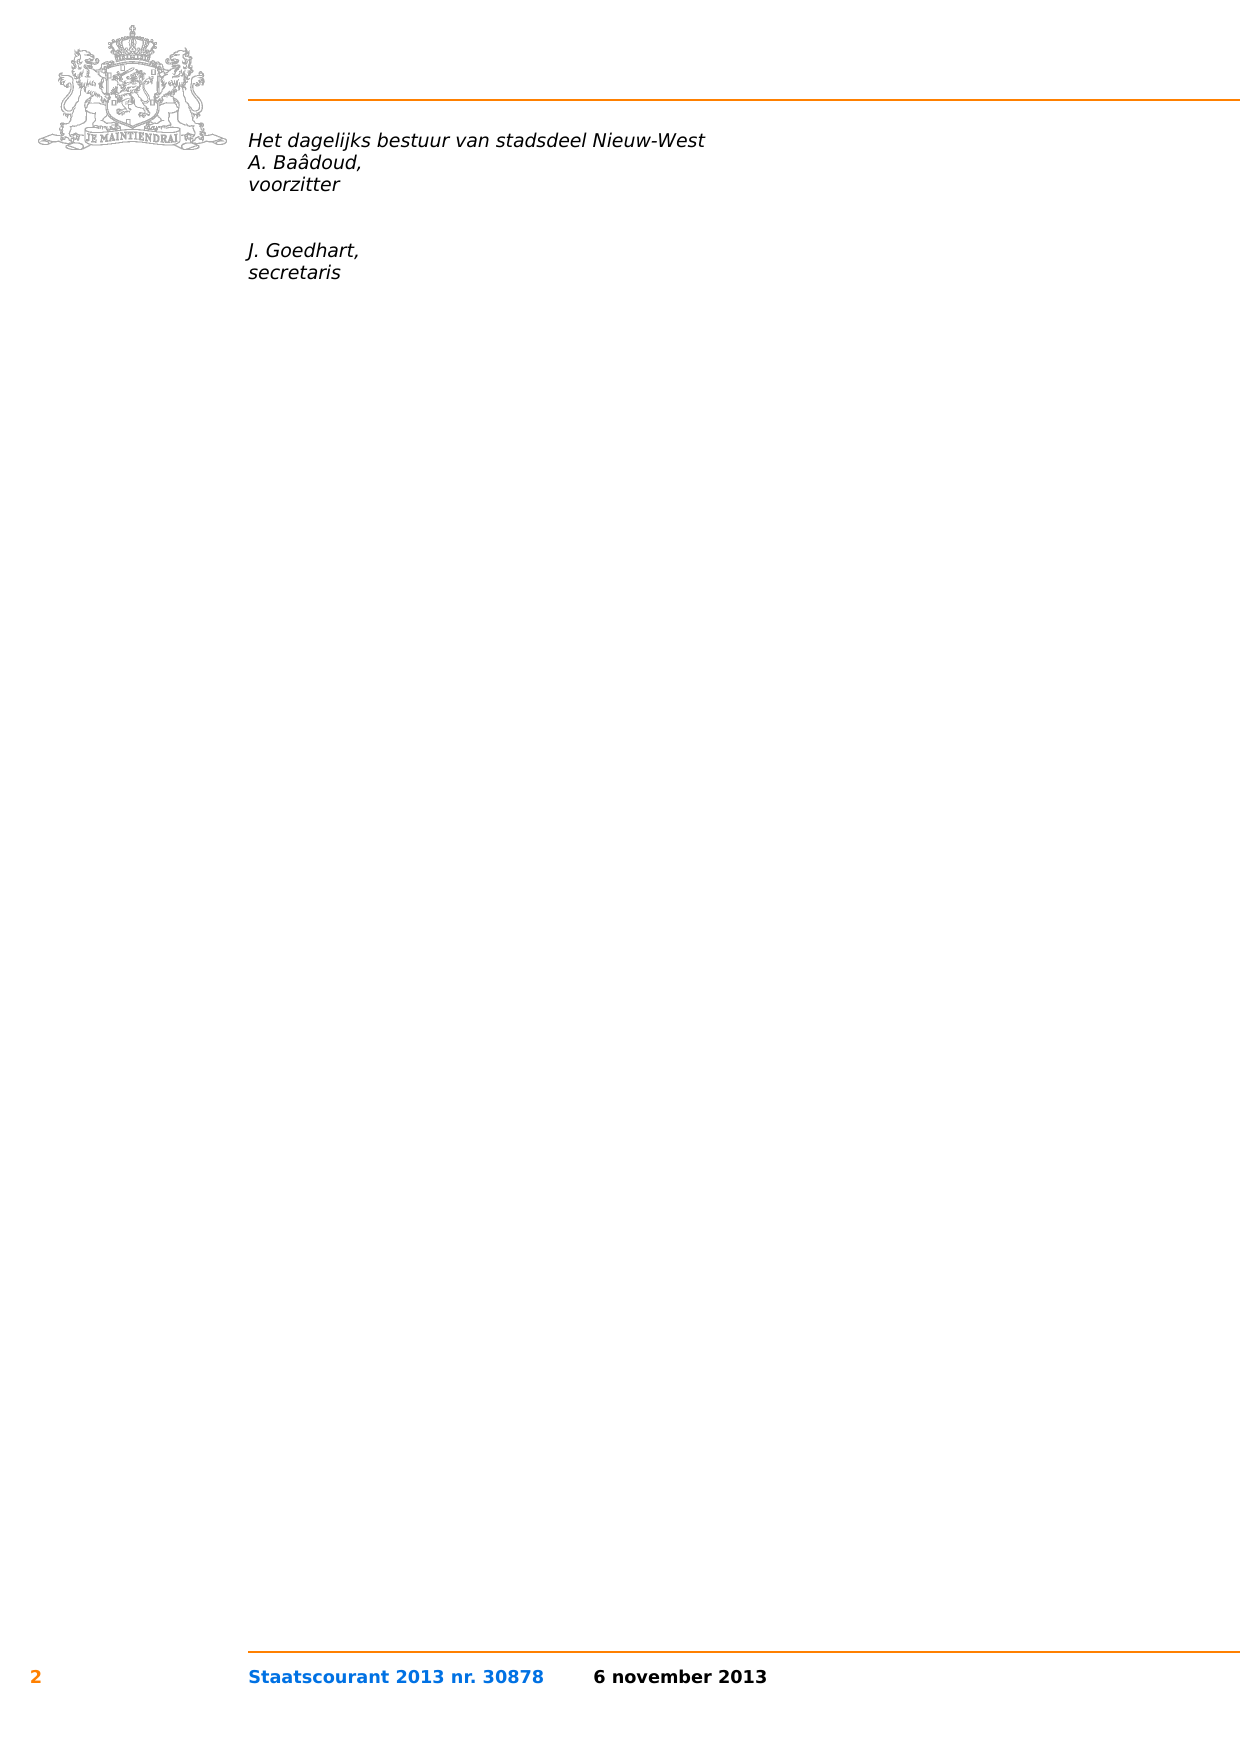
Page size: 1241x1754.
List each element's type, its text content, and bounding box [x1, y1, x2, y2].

picture [38, 25, 227, 150]
text Het dagelijks bestuur van stadsdeel Nieuw-West A. Baâdoud, voorzitter [248, 130, 1163, 196]
text J. Goedhart, secretaris [248, 218, 1163, 284]
